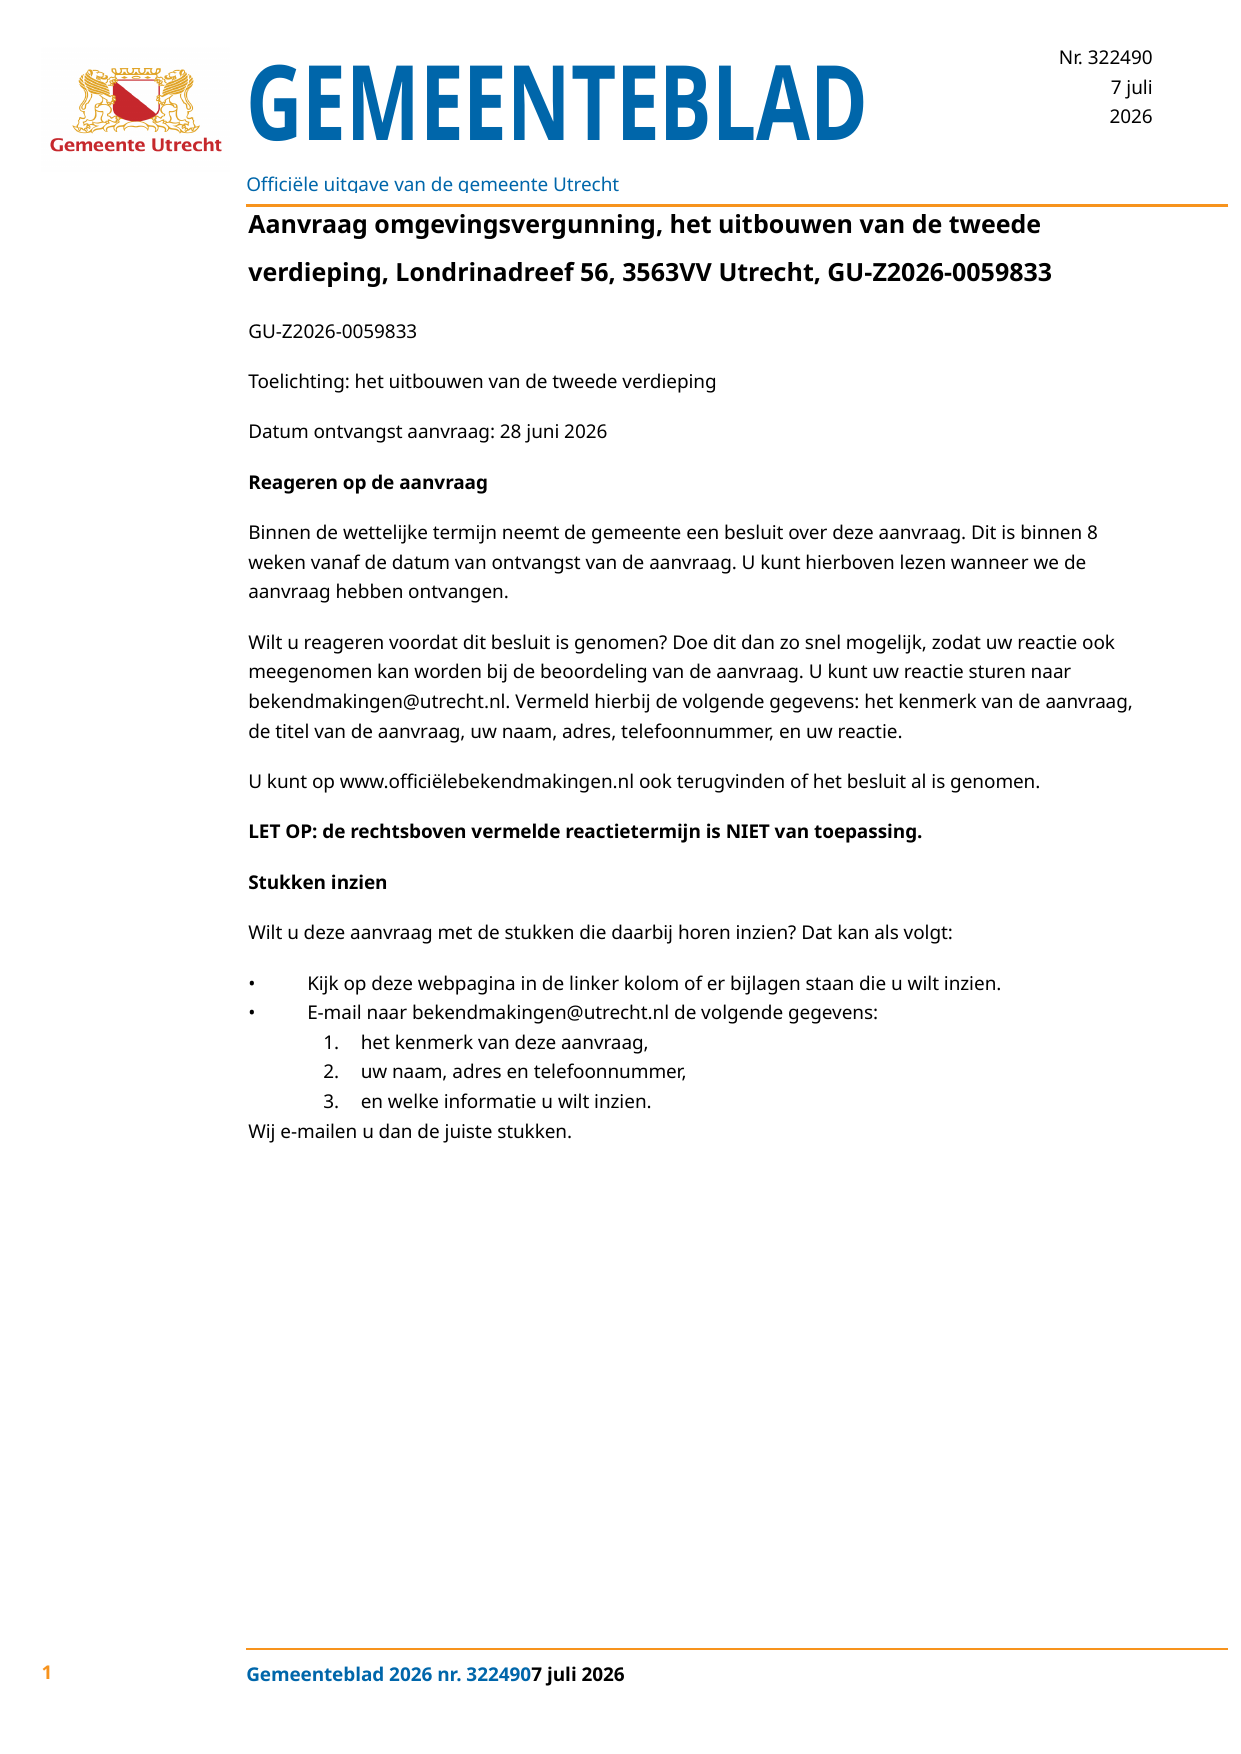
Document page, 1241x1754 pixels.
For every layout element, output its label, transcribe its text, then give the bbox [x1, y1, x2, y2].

text Stukken inzien [248, 869, 1152, 895]
picture [41, 47, 231, 172]
list en welke informatie u wilt inzien. [323, 1088, 1152, 1114]
list Kijk op deze webpagina in de linker kolom of er bijlagen staan die u wilt inzien. [248, 970, 1152, 996]
text Datum ontvangst aanvraag: 28 juni 2026 [248, 419, 1152, 444]
list E-mail naar bekendmakingen@utrecht.nl de volgende gegevens: [248, 999, 1152, 1025]
text Wilt u reageren voordat dit besluit is genomen? Doe dit dan zo snel mogelijk, zodat uw reactie ook meegenomen kan worden bij de beoordeling van de aanvraag. U kunt uw reactie sturen naar bekendmakingen@utrecht.nl. Vermeld hierbij de volgende gegevens: het kenmerk van de aanvraag, de titel van de aanvraag, uw naam, adres, telefoonnummer, en uw reactie. [248, 629, 1152, 744]
text Reageren op de aanvraag [248, 469, 1152, 495]
text Wilt u deze aanvraag met de stukken die daarbij horen inzien? Dat kan als volgt: [248, 919, 1152, 945]
text Toelichting: het uitbouwen van de tweede verdieping [248, 368, 1152, 394]
list uw naam, adres en telefoonnummer, [323, 1059, 1152, 1084]
text Aanvraag omgevingsvergunning, het uitbouwen van de tweede verdieping, Londrinadreef 56, 3563VV Utrecht, GU-Z2026-0059833 [248, 207, 1152, 288]
text LET OP: de rechtsboven vermelde reactietermijn is NIET van toepassing. [248, 819, 1152, 844]
list het kenmerk van deze aanvraag, [323, 1029, 1152, 1055]
text GU-Z2026-0059833 [248, 318, 1152, 344]
text Binnen de wettelijke termijn neemt de gemeente een besluit over deze aanvraag. Dit is binnen 8 weken vanaf de datum van ontvangst van de aanvraag. U kunt hierboven lezen wanneer we de aanvraag hebben ontvangen. [248, 519, 1152, 604]
text Wij e-mailen u dan de juiste stukken. [248, 1118, 1152, 1144]
text U kunt op www.officiëlebekendmakingen.nl ook terugvinden of het besluit al is genomen. [248, 768, 1152, 794]
